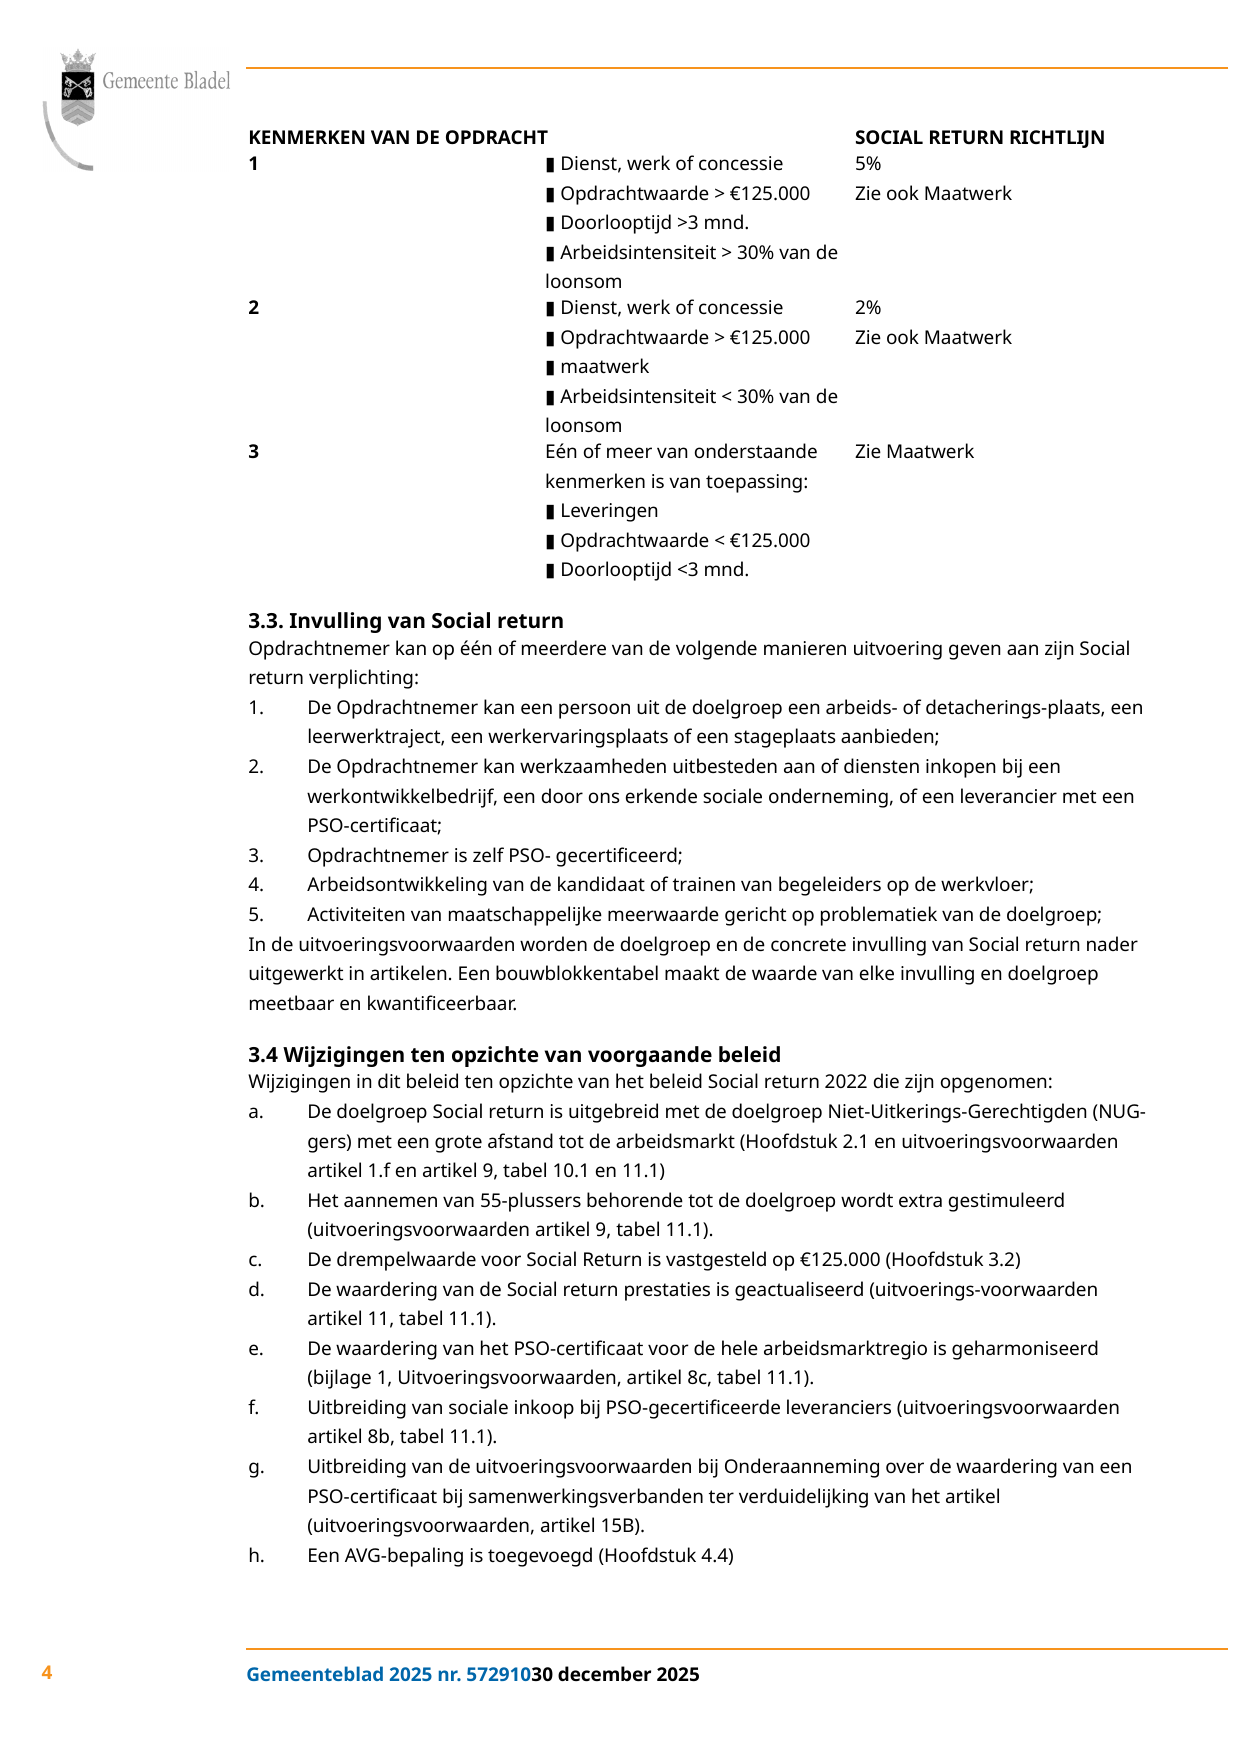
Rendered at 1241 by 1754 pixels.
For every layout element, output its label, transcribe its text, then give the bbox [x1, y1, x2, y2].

table_header KENMERKEN VAN DE OPDRACHT [248, 125, 855, 150]
list Het aannemen van 55-plussers behorende tot de doelgroep wordt extra gestimuleerd (uitvoeringsvoorwaarden artikel 9, tabel 11.1). [248, 1187, 1152, 1242]
list Uitbreiding van sociale inkoop bij PSO-gecertificeerde leveranciers (uitvoeringsvoorwaarden artikel 8b, tabel 11.1). [248, 1394, 1152, 1449]
text 3.4 Wijzigingen ten opzichte van voorgaande beleid [248, 1040, 1152, 1069]
list De waardering van het PSO-certificaat voor de hele arbeidsmarktregio is geharmoniseerd (bijlage 1, Uitvoeringsvoorwaarden, artikel 8c, tabel 11.1). [248, 1335, 1152, 1390]
table_cell 3 [248, 438, 545, 582]
table_cell 1 [248, 150, 545, 294]
text Wijzigingen in dit beleid ten opzichte van het beleid Social return 2022 die zijn opgenomen: [248, 1069, 1152, 1094]
table_header SOCIAL RETURN RICHTLIJN [855, 125, 1152, 150]
table_cell Eén of meer van onderstaande kenmerken is van toepassing: ▮ Leveringen ▮ Opdrachtwaarde < €125.000 ▮ Doorlooptijd <3 mnd. [545, 438, 855, 582]
text In de uitvoeringsvoorwaarden worden de doelgroep en de concrete invulling van Social return nader uitgewerkt in artikelen. Een bouwblokkentabel maakt de waarde van elke invulling en doelgroep meetbaar en kwantificeerbaar. [248, 931, 1152, 1016]
text 3.3. Invulling van Social return [248, 606, 1152, 635]
table_cell ▮ Dienst, werk of concessie ▮ Opdrachtwaarde > €125.000 ▮ Doorlooptijd >3 mnd. ▮ Arbeidsintensiteit > 30% van de loonsom [545, 150, 855, 294]
list De Opdrachtnemer kan werkzaamheden uitbesteden aan of diensten inkopen bij een werkontwikkelbedrijf, een door ons erkende sociale onderneming, of een leverancier met een PSO-certificaat; [248, 753, 1152, 838]
table_cell Zie Maatwerk [855, 438, 1152, 582]
table_cell 2 [248, 294, 545, 438]
list Arbeidsontwikkeling van de kandidaat of trainen van begeleiders op de werkvloer; [248, 872, 1152, 897]
text Opdrachtnemer kan op één of meerdere van de volgende manieren uitvoering geven aan zijn Social return verplichting: [248, 635, 1152, 690]
picture [41, 47, 231, 172]
list Een AVG-bepaling is toegevoegd (Hoofdstuk 4.4) [248, 1542, 1152, 1568]
list Activiteiten van maatschappelijke meerwaarde gericht op problematiek van de doelgroep; [248, 901, 1152, 927]
table_cell ▮ Dienst, werk of concessie ▮ Opdrachtwaarde > €125.000 ▮ maatwerk ▮ Arbeidsintensiteit < 30% van de loonsom [545, 294, 855, 438]
list De doelgroep Social return is uitgebreid met de doelgroep Niet-Uitkerings-Gerechtigden (NUG-gers) met een grote afstand tot de arbeidsmarkt (Hoofdstuk 2.1 en uitvoeringsvoorwaarden artikel 1.f en artikel 9, tabel 10.1 en 11.1) [248, 1098, 1152, 1183]
table_cell 2% Zie ook Maatwerk [855, 294, 1152, 438]
list Uitbreiding van de uitvoeringsvoorwaarden bij Onderaanneming over de waardering van een PSO-certificaat bij samenwerkingsverbanden ter verduidelijking van het artikel (uitvoeringsvoorwaarden, artikel 15B). [248, 1453, 1152, 1538]
table_cell 5% Zie ook Maatwerk [855, 150, 1152, 294]
list De waardering van de Social return prestaties is geactualiseerd (uitvoerings-voorwaarden artikel 11, tabel 11.1). [248, 1276, 1152, 1331]
list De Opdrachtnemer kan een persoon uit de doelgroep een arbeids- of detacherings-plaats, een leerwerktraject, een werkervaringsplaats of een stageplaats aanbieden; [248, 694, 1152, 749]
list Opdrachtnemer is zelf PSO- gecertificeerd; [248, 842, 1152, 868]
list De drempelwaarde voor Social Return is vastgesteld op €125.000 (Hoofdstuk 3.2) [248, 1246, 1152, 1272]
